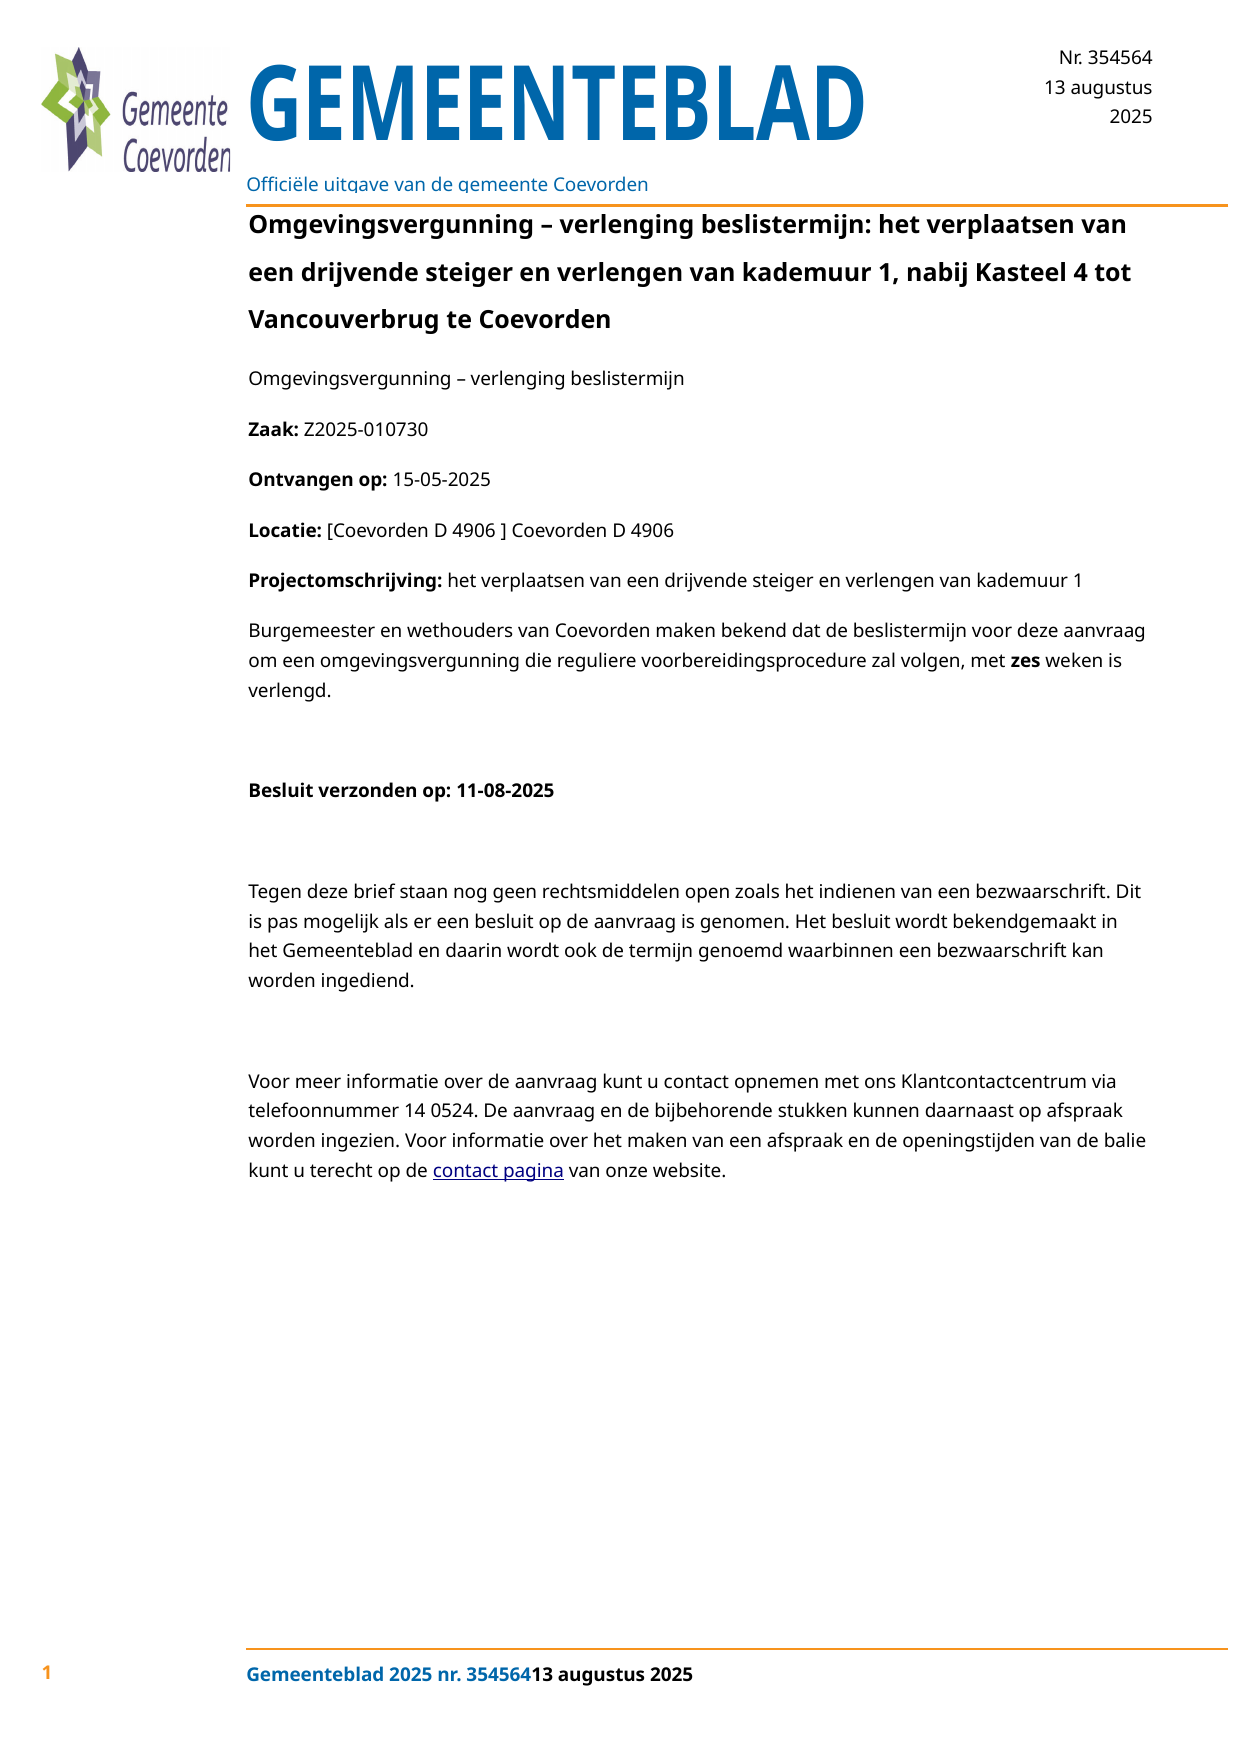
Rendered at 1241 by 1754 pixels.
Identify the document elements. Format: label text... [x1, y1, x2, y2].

text Omgevingsvergunning – verlenging beslistermijn: het verplaatsen van een drijvende steiger en verlengen van kademuur 1, nabij Kasteel 4 tot Vancouverbrug te Coevorden [248, 207, 1152, 336]
text Projectomschrijving: het verplaatsen van een drijvende steiger en verlengen van kademuur 1 [248, 567, 1152, 593]
text Besluit verzonden op: 11-08-2025 [248, 778, 1152, 803]
picture [41, 47, 231, 172]
text Voor meer informatie over de aanvraag kunt u contact opnemen met ons Klantcontactcentrum via telefoonnummer 14 0524. De aanvraag en de bijbehorende stukken kunnen daarnaast op afspraak worden ingezien. Voor informatie over het maken van een afspraak en de openingstijden van de balie kunt u terecht op de contact pagina van onze website. [248, 1068, 1152, 1182]
text Zaak: Z2025-010730 [248, 416, 1152, 442]
text Tegen deze brief staan nog geen rechtsmiddelen open zoals het indienen van een bezwaarschrift. Dit is pas mogelijk als er een besluit op de aanvraag is genomen. Het besluit wordt bekendgemaakt in het Gemeenteblad en daarin wordt ook de termijn genoemd waarbinnen een bezwaarschrift kan worden ingediend. [248, 878, 1152, 993]
text Burgemeester en wethouders van Coevorden maken bekend dat de beslistermijn voor deze aanvraag om een omgevingsvergunning die reguliere voorbereidingsprocedure zal volgen, met zes weken is verlengd. [248, 618, 1152, 702]
text Locatie: [Coevorden D 4906 ] Coevorden D 4906 [248, 517, 1152, 542]
text Omgevingsvergunning – verlenging beslistermijn [248, 366, 1152, 391]
text Ontvangen op: 15-05-2025 [248, 466, 1152, 492]
